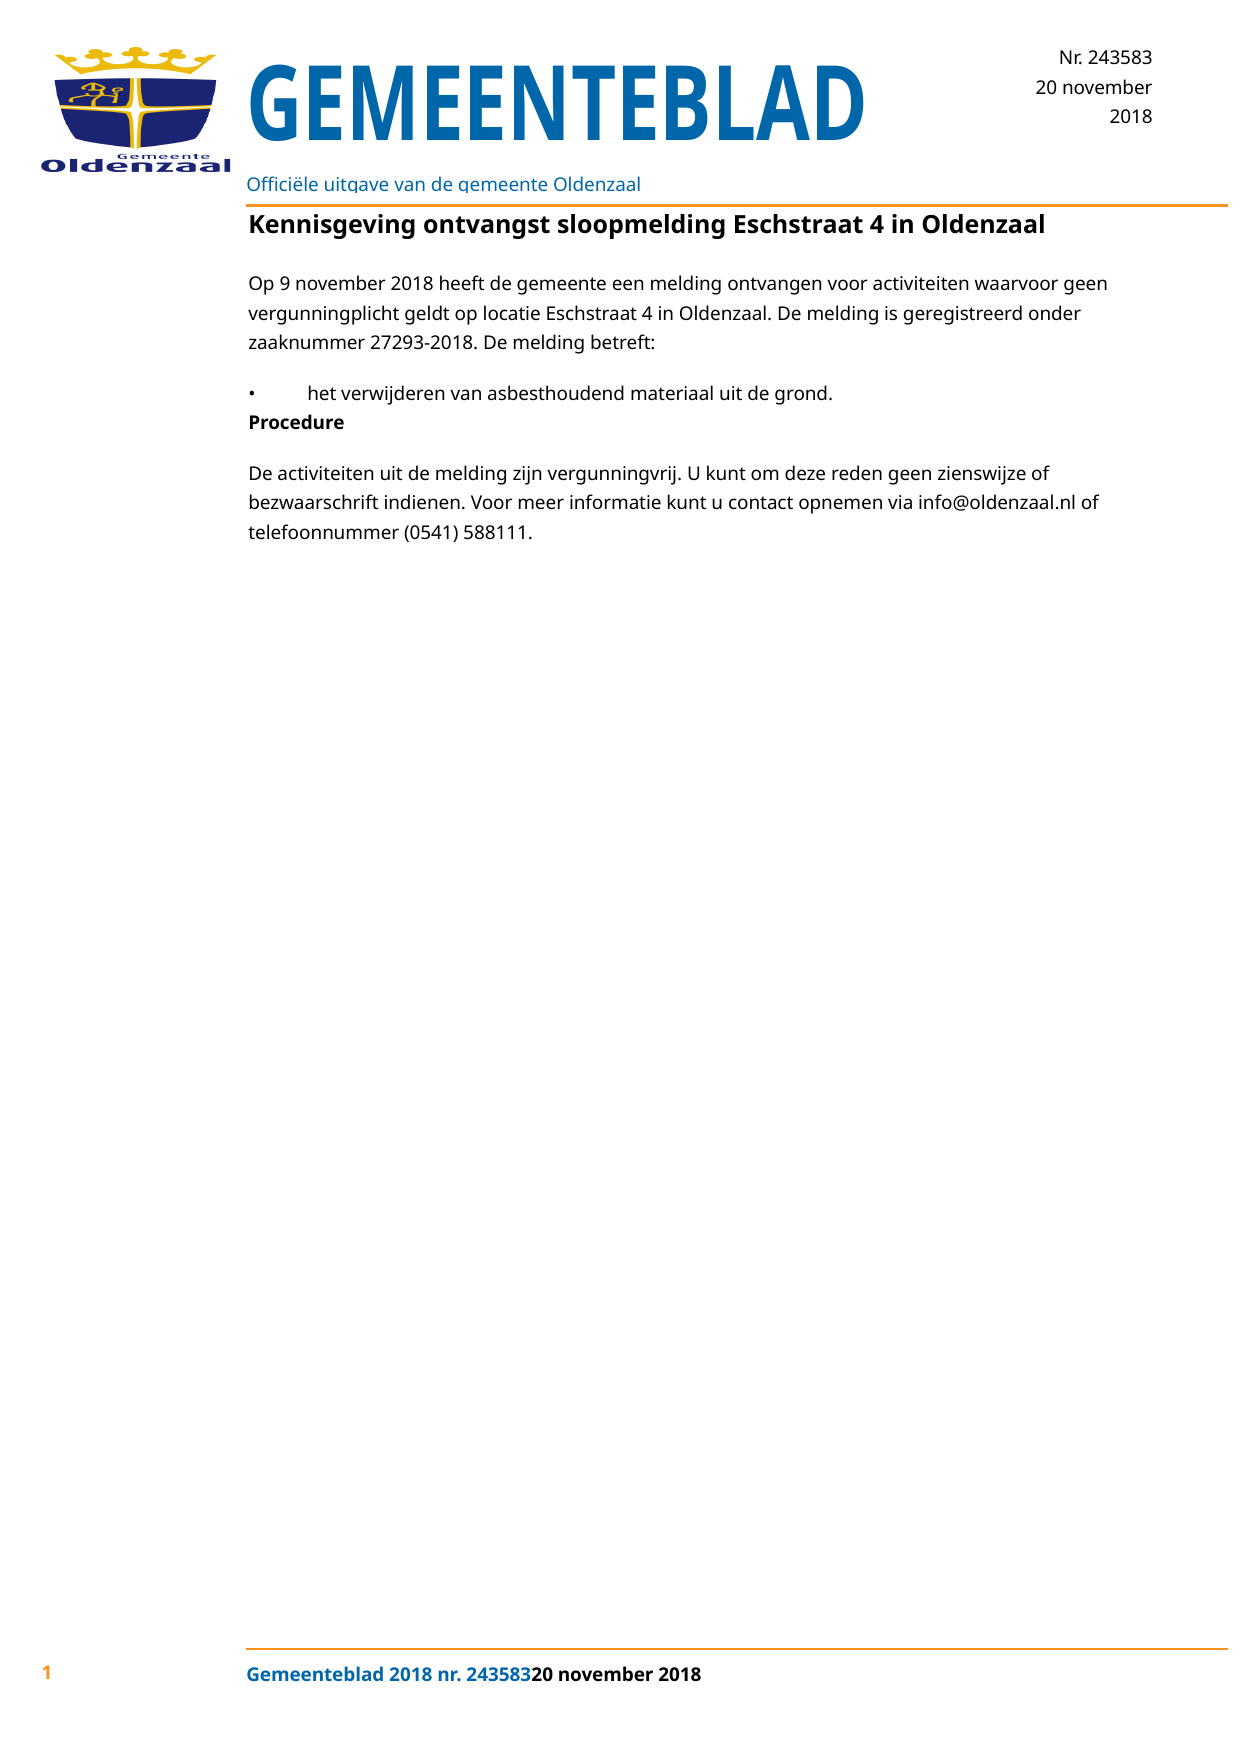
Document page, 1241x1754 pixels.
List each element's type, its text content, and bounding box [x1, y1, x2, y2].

text De activiteiten uit de melding zijn vergunningvrij. U kunt om deze reden geen zienswijze of bezwaarschrift indienen. Voor meer informatie kunt u contact opnemen via info@oldenzaal.nl of telefoonnummer (0541) 588111. [248, 460, 1152, 545]
picture [41, 47, 231, 172]
list het verwijderen van asbesthoudend materiaal uit de grond. [248, 380, 1152, 406]
text Kennisgeving ontvangst sloopmelding Eschstraat 4 in Oldenzaal [248, 207, 1152, 241]
text Procedure [248, 409, 1152, 435]
text Op 9 november 2018 heeft de gemeente een melding ontvangen voor activiteiten waarvoor geen vergunningplicht geldt op locatie Eschstraat 4 in Oldenzaal. De melding is geregistreerd onder zaaknummer 27293-2018. De melding betreft: [248, 270, 1152, 355]
